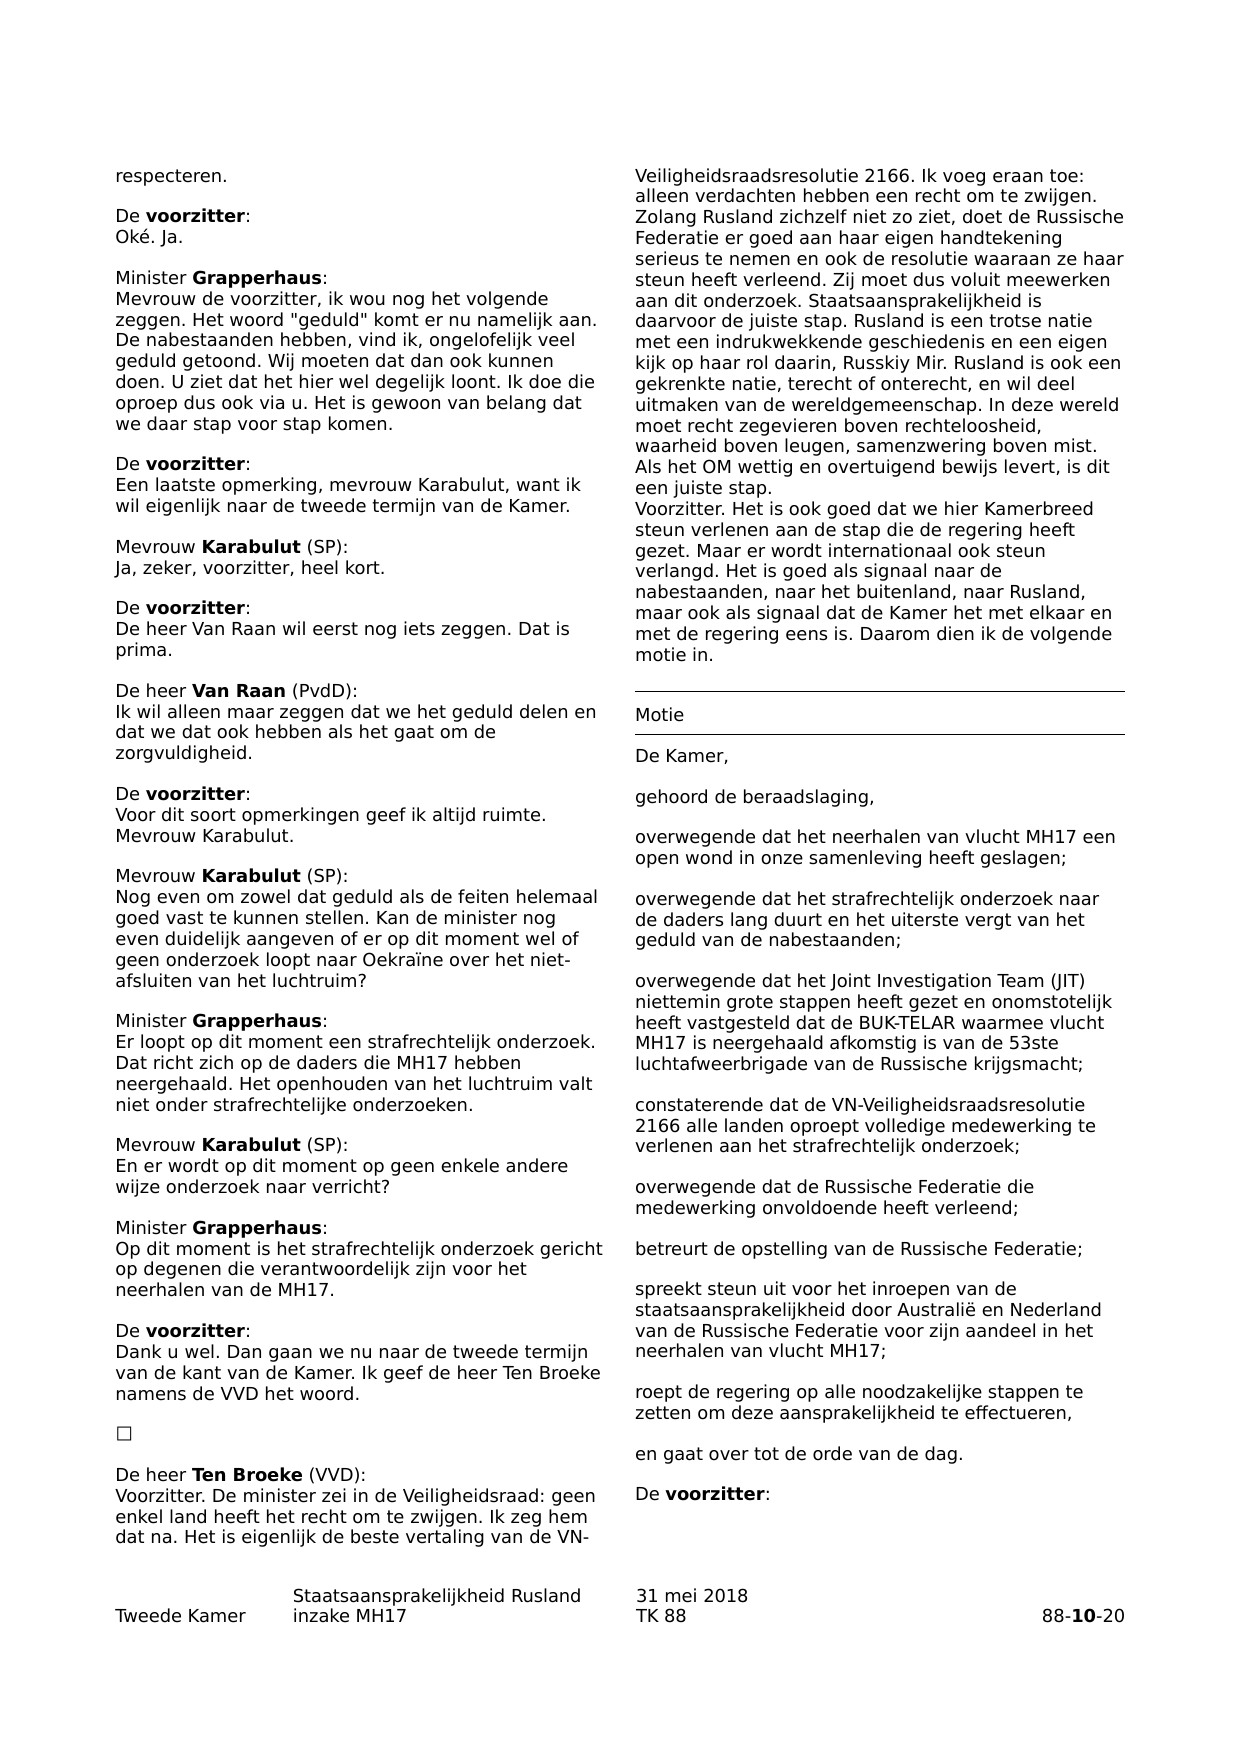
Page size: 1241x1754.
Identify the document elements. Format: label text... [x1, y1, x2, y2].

text De voorzitter: [115, 454, 605, 475]
text Mevrouw Karabulut (SP): [115, 1135, 605, 1156]
text De heer Van Raan (PvdD): [115, 681, 605, 701]
text overwegende dat de Russische Federatie die medewerking onvoldoende heeft verleend; [635, 1177, 1125, 1218]
text Ja, zeker, voorzitter, heel kort. [115, 557, 605, 578]
text Er loopt op dit moment een strafrechtelijk onderzoek. Dat richt zich op de daders die MH17 hebben neergehaald. Het openhouden van het luchtruim valt niet onder strafrechtelijke onderzoeken. [115, 1032, 605, 1115]
text Voorzitter. De minister zei in de Veiligheidsraad: geen enkel land heeft het recht om te zwijgen. Ik zeg hem dat na. Het is eigenlijk de beste vertaling van de VN- [115, 1486, 605, 1548]
text en gaat over tot de orde van de dag. [635, 1443, 1125, 1464]
text De voorzitter: [115, 1321, 605, 1342]
text overwegende dat het neerhalen van vlucht MH17 een open wond in onze samenleving heeft geslagen; [635, 827, 1125, 869]
text Minister Grapperhaus: [115, 1011, 605, 1032]
text Voor dit soort opmerkingen geef ik altijd ruimte. Mevrouw Karabulut. [115, 804, 605, 846]
text Veiligheidsraadsresolutie 2166. Ik voeg eraan toe: alleen verdachten hebben een recht om te zwijgen. Zolang Rusland zichzelf niet zo ziet, doet de Russische Federatie er goed aan haar eigen handtekening serieus te nemen en ook de resolutie waaraan ze haar steun heeft verleend. Zij moet dus voluit meewerken aan dit onderzoek. Staatsaansprakelijkheid is daarvoor de juiste stap. Rusland is een trotse natie met een indrukwekkende geschiedenis en een eigen kijk op haar rol daarin, Russkiy Mir. Rusland is ook een gekrenkte natie, terecht of onterecht, en wil deel uitmaken van de wereldgemeenschap. In deze wereld moet recht zegevieren boven rechteloosheid, waarheid boven leugen, samenzwering boven mist. Als het OM wettig en overtuigend bewijs levert, is dit een juiste stap. [635, 165, 1125, 499]
text Voorzitter. Het is ook goed dat we hier Kamerbreed steun verlenen aan de stap die de regering heeft gezet. Maar er wordt internationaal ook steun verlangd. Het is goed als signaal naar de nabestaanden, naar het buitenland, naar Rusland, maar ook als signaal dat de Kamer het met elkaar en met de regering eens is. Daarom dien ik de volgende motie in. [635, 499, 1125, 665]
text spreekt steun uit voor het inroepen van de staatsaansprakelijkheid door Australië en Nederland van de Russische Federatie voor zijn aandeel in het neerhalen van vlucht MH17; [635, 1279, 1125, 1362]
text respecteren. [115, 165, 605, 186]
text overwegende dat het strafrechtelijk onderzoek naar de daders lang duurt en het uiterste vergt van het geduld van de nabestaanden; [635, 889, 1125, 951]
text De voorzitter: [115, 598, 605, 619]
text roept de regering op alle noodzakelijke stappen te zetten om deze aansprakelijkheid te effectueren, [635, 1382, 1125, 1423]
text De voorzitter: [635, 1484, 1125, 1505]
text De heer Ten Broeke (VVD): [115, 1465, 605, 1486]
text Nog even om zowel dat geduld als de feiten helemaal goed vast te kunnen stellen. Kan de minister nog even duidelijk aangeven of er op dit moment wel of geen onderzoek loopt naar Oekraïne over het niet-afsluiten van het luchtruim? [115, 887, 605, 991]
text Dank u wel. Dan gaan we nu naar de tweede termijn van de kant van de Kamer. Ik geef de heer Ten Broeke namens de VVD het woord. [115, 1342, 605, 1404]
text En er wordt op dit moment op geen enkele andere wijze onderzoek naar verricht? [115, 1156, 605, 1198]
text Oké. Ja. [115, 227, 605, 248]
text De Kamer, [635, 746, 1125, 767]
text Ik wil alleen maar zeggen dat we het geduld delen en dat we dat ook hebben als het gaat om de zorgvuldigheid. [115, 701, 605, 764]
text constaterende dat de VN-Veiligheidsraadsresolutie 2166 alle landen oproept volledige medewerking te verlenen aan het strafrechtelijk onderzoek; [635, 1095, 1125, 1157]
text gehoord de beraadslaging, [635, 787, 1125, 807]
text Minister Grapperhaus: [115, 1218, 605, 1238]
text Een laatste opmerking, mevrouw Karabulut, want ik wil eigenlijk naar de tweede termijn van de Kamer. [115, 475, 605, 517]
text De voorzitter: [115, 206, 605, 227]
text Motie [635, 705, 1125, 726]
text De voorzitter: [115, 784, 605, 804]
text betreurt de opstelling van de Russische Federatie; [635, 1238, 1125, 1259]
text Minister Grapperhaus: [115, 268, 605, 288]
text ⬜ [115, 1424, 605, 1445]
text Op dit moment is het strafrechtelijk onderzoek gericht op degenen die verantwoordelijk zijn voor het neerhalen van de MH17. [115, 1238, 605, 1301]
text Mevrouw Karabulut (SP): [115, 537, 605, 557]
text De heer Van Raan wil eerst nog iets zeggen. Dat is prima. [115, 619, 605, 661]
text Mevrouw Karabulut (SP): [115, 866, 605, 887]
text overwegende dat het Joint Investigation Team (JIT) niettemin grote stappen heeft gezet en onomstotelijk heeft vastgesteld dat de BUK-TELAR waarmee vlucht MH17 is neergehaald afkomstig is van de 53ste luchtafweerbrigade van de Russische krijgsmacht; [635, 971, 1125, 1075]
text Mevrouw de voorzitter, ik wou nog het volgende zeggen. Het woord "geduld" komt er nu namelijk aan. De nabestaanden hebben, vind ik, ongelofelijk veel geduld getoond. Wij moeten dat dan ook kunnen doen. U ziet dat het hier wel degelijk loont. Ik doe die oproep dus ook via u. Het is gewoon van belang dat we daar stap voor stap komen. [115, 288, 605, 434]
